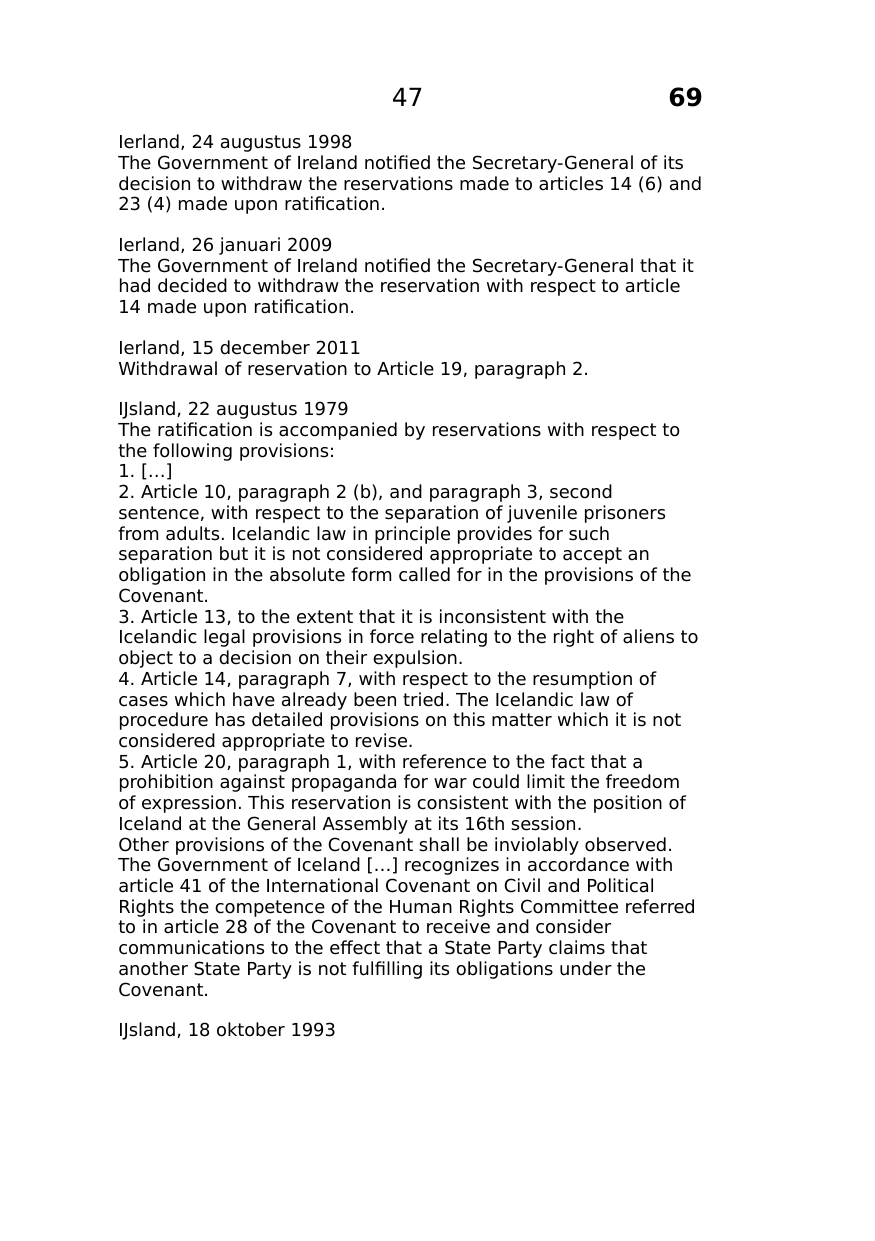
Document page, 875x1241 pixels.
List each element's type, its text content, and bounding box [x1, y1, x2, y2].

text Ierland, 24 augustus 1998 [118, 132, 703, 153]
text IJsland, 18 oktober 1993 [118, 1020, 703, 1041]
text 1. […] [118, 461, 703, 482]
text Other provisions of the Covenant shall be inviolably observed. [118, 834, 703, 855]
text The Government of Iceland […] recognizes in accordance with article 41 of the International Covenant on Civil and Political Rights the competence of the Human Rights Committee referred to in article 28 of the Covenant to receive and consider communications to the effect that a State Party claims that another State Party is not fulfilling its obligations under the Covenant. [118, 855, 703, 1000]
text 4. Article 14, paragraph 7, with respect to the resumption of cases which have already been tried. The Icelandic law of procedure has detailed provisions on this matter which it is not considered appropriate to revise. [118, 669, 703, 752]
text Ierland, 26 januari 2009 [118, 235, 703, 256]
text The Government of Ireland notified the Secretary-General that it had decided to withdraw the reservation with respect to article 14 made upon ratification. [118, 256, 703, 318]
text Withdrawal of reservation to Article 19, paragraph 2. [118, 358, 703, 379]
text The Government of Ireland notified the Secretary-General of its decision to withdraw the reservations made to articles 14 (6) and 23 (4) made upon ratification. [118, 153, 703, 215]
text Ierland, 15 december 2011 [118, 338, 703, 358]
text The ratification is accompanied by reservations with respect to the following provisions: [118, 420, 703, 461]
text 5. Article 20, paragraph 1, with reference to the fact that a prohibition against propaganda for war could limit the freedom of expression. This reservation is consistent with the position of Iceland at the General Assembly at its 16th session. [118, 752, 703, 834]
text 3. Article 13, to the extent that it is inconsistent with the Icelandic legal provisions in force relating to the right of aliens to object to a decision on their expulsion. [118, 606, 703, 669]
text IJsland, 22 augustus 1979 [118, 399, 703, 420]
text 2. Article 10, paragraph 2 (b), and paragraph 3, second sentence, with respect to the separation of juvenile prisoners from adults. Icelandic law in principle provides for such separation but it is not considered appropriate to accept an obligation in the absolute form called for in the provisions of the Covenant. [118, 482, 703, 606]
